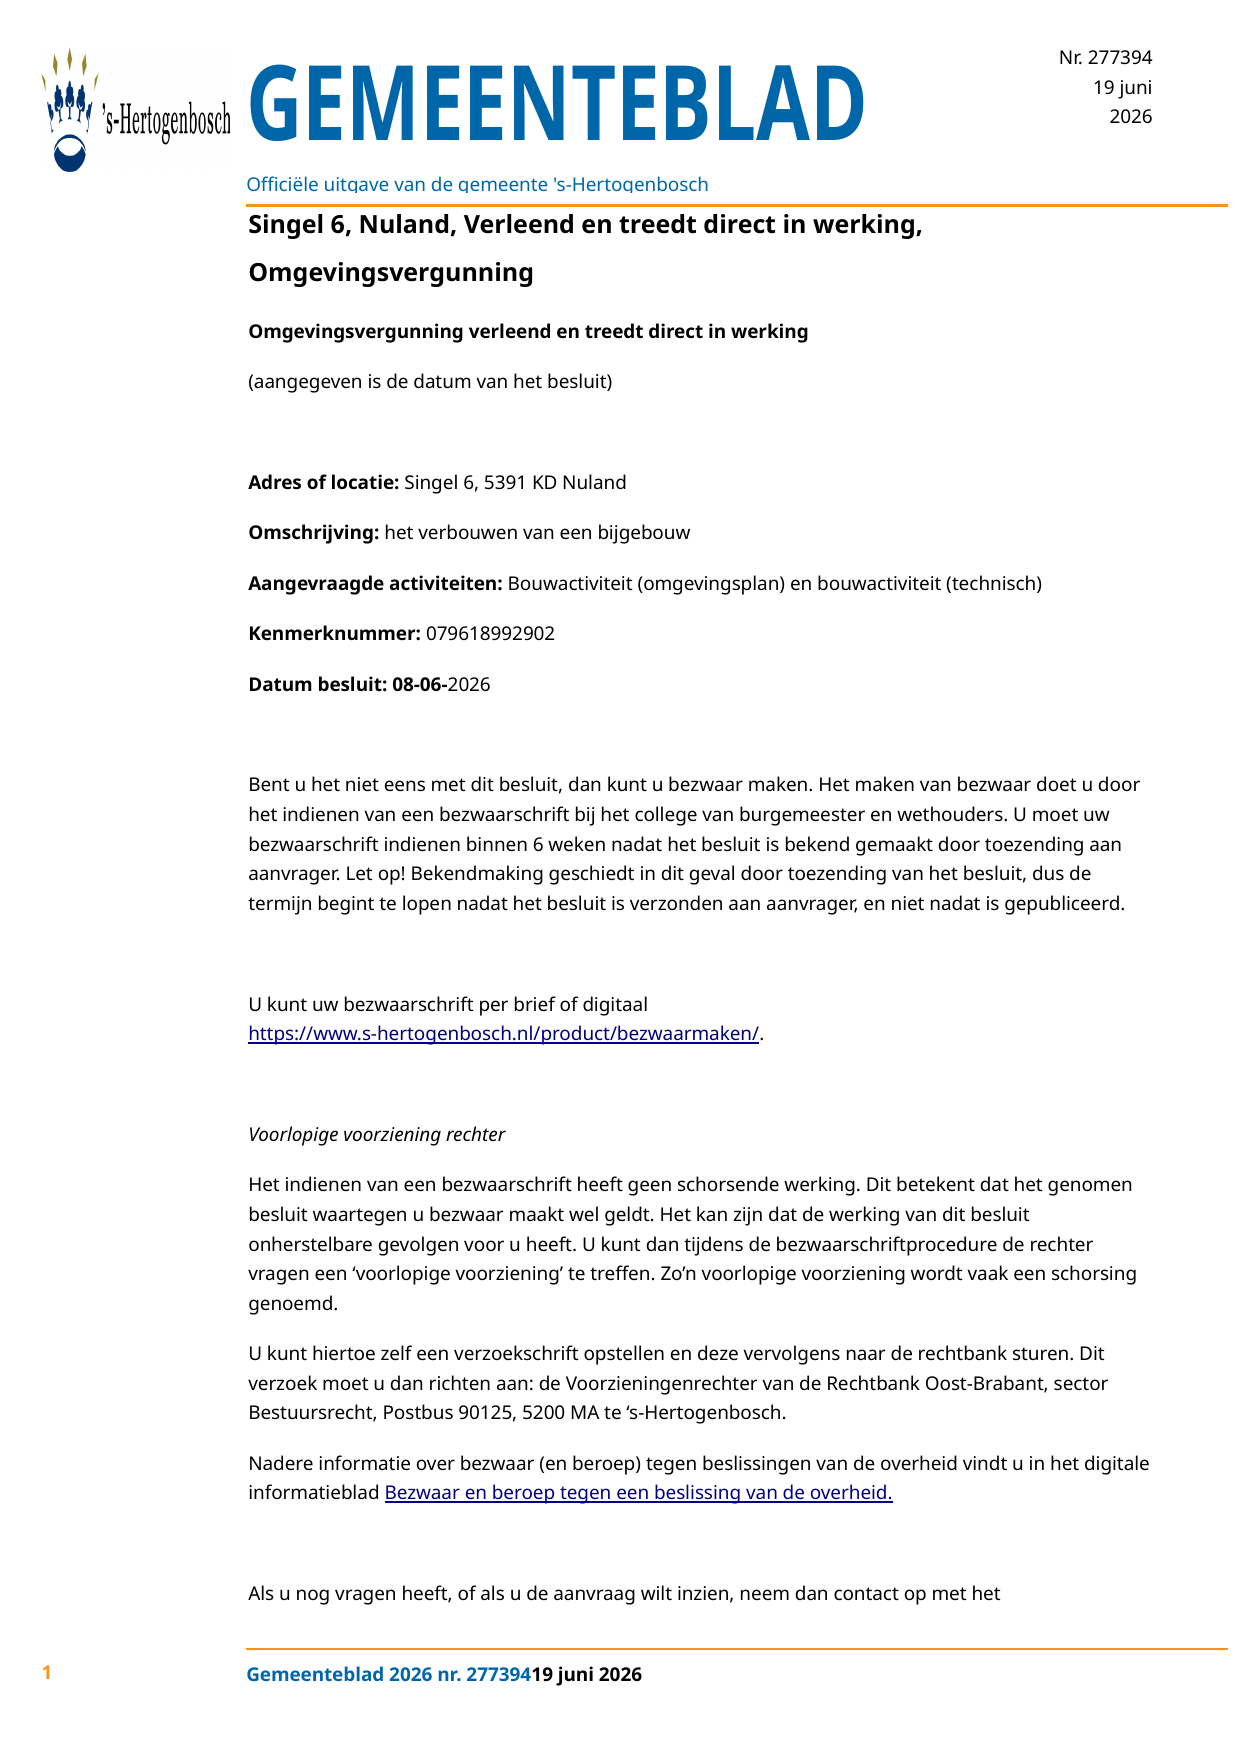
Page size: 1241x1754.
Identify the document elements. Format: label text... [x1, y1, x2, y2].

text Nadere informatie over bezwaar (en beroep) tegen beslissingen van de overheid vindt u in het digitale informatieblad Bezwaar en beroep tegen een beslissing van de overheid. [248, 1450, 1152, 1505]
text Omgevingsvergunning verleend en treedt direct in werking [248, 318, 1152, 344]
text Singel 6, Nuland, Verleend en treedt direct in werking, Omgevingsvergunning [248, 207, 1152, 288]
text (aangegeven is de datum van het besluit) [248, 368, 1152, 394]
text Aangevraagde activiteiten: Bouwactiviteit (omgevingsplan) en bouwactiviteit (technisch) [248, 570, 1152, 596]
text Als u nog vragen heeft, of als u de aanvraag wilt inzien, neem dan contact op met het [248, 1580, 1152, 1606]
text Bent u het niet eens met dit besluit, dan kunt u bezwaar maken. Het maken van bezwaar doet u door het indienen van een bezwaarschrift bij het college van burgemeester en wethouders. U moet uw bezwaarschrift indienen binnen 6 weken nadat het besluit is bekend gemaakt door toezending aan aanvrager. Let op! Bekendmaking geschiedt in dit geval door toezending van het besluit, dus de termijn begint te lopen nadat het besluit is verzonden aan aanvrager, en niet nadat is gepubliceerd. [248, 772, 1152, 916]
text Adres of locatie: Singel 6, 5391 KD Nuland [248, 469, 1152, 495]
text Omschrijving: het verbouwen van een bijgebouw [248, 519, 1152, 545]
text Voorlopige voorziening rechter [248, 1121, 1152, 1147]
text U kunt hiertoe zelf een verzoekschrift opstellen en deze vervolgens naar de rechtbank sturen. Dit verzoek moet u dan richten aan: de Voorzieningenrechter van de Rechtbank Oost-Brabant, sector Bestuursrecht, Postbus 90125, 5200 MA te ‘s-Hertogenbosch. [248, 1340, 1152, 1425]
text U kunt uw bezwaarschrift per brief of digitaal https://www.s-hertogenbosch.nl/product/bezwaarmaken/. [248, 991, 1152, 1046]
picture [41, 47, 231, 172]
text Datum besluit: 08-06-2026 [248, 671, 1152, 697]
text Het indienen van een bezwaarschrift heeft geen schorsende werking. Dit betekent dat het genomen besluit waartegen u bezwaar maakt wel geldt. Het kan zijn dat de werking van dit besluit onherstelbare gevolgen voor u heeft. U kunt dan tijdens de bezwaarschriftprocedure de rechter vragen een ‘voorlopige voorziening’ te treffen. Zo’n voorlopige voorziening wordt vaak een schorsing genoemd. [248, 1172, 1152, 1316]
text Kenmerknummer: 079618992902 [248, 620, 1152, 646]
